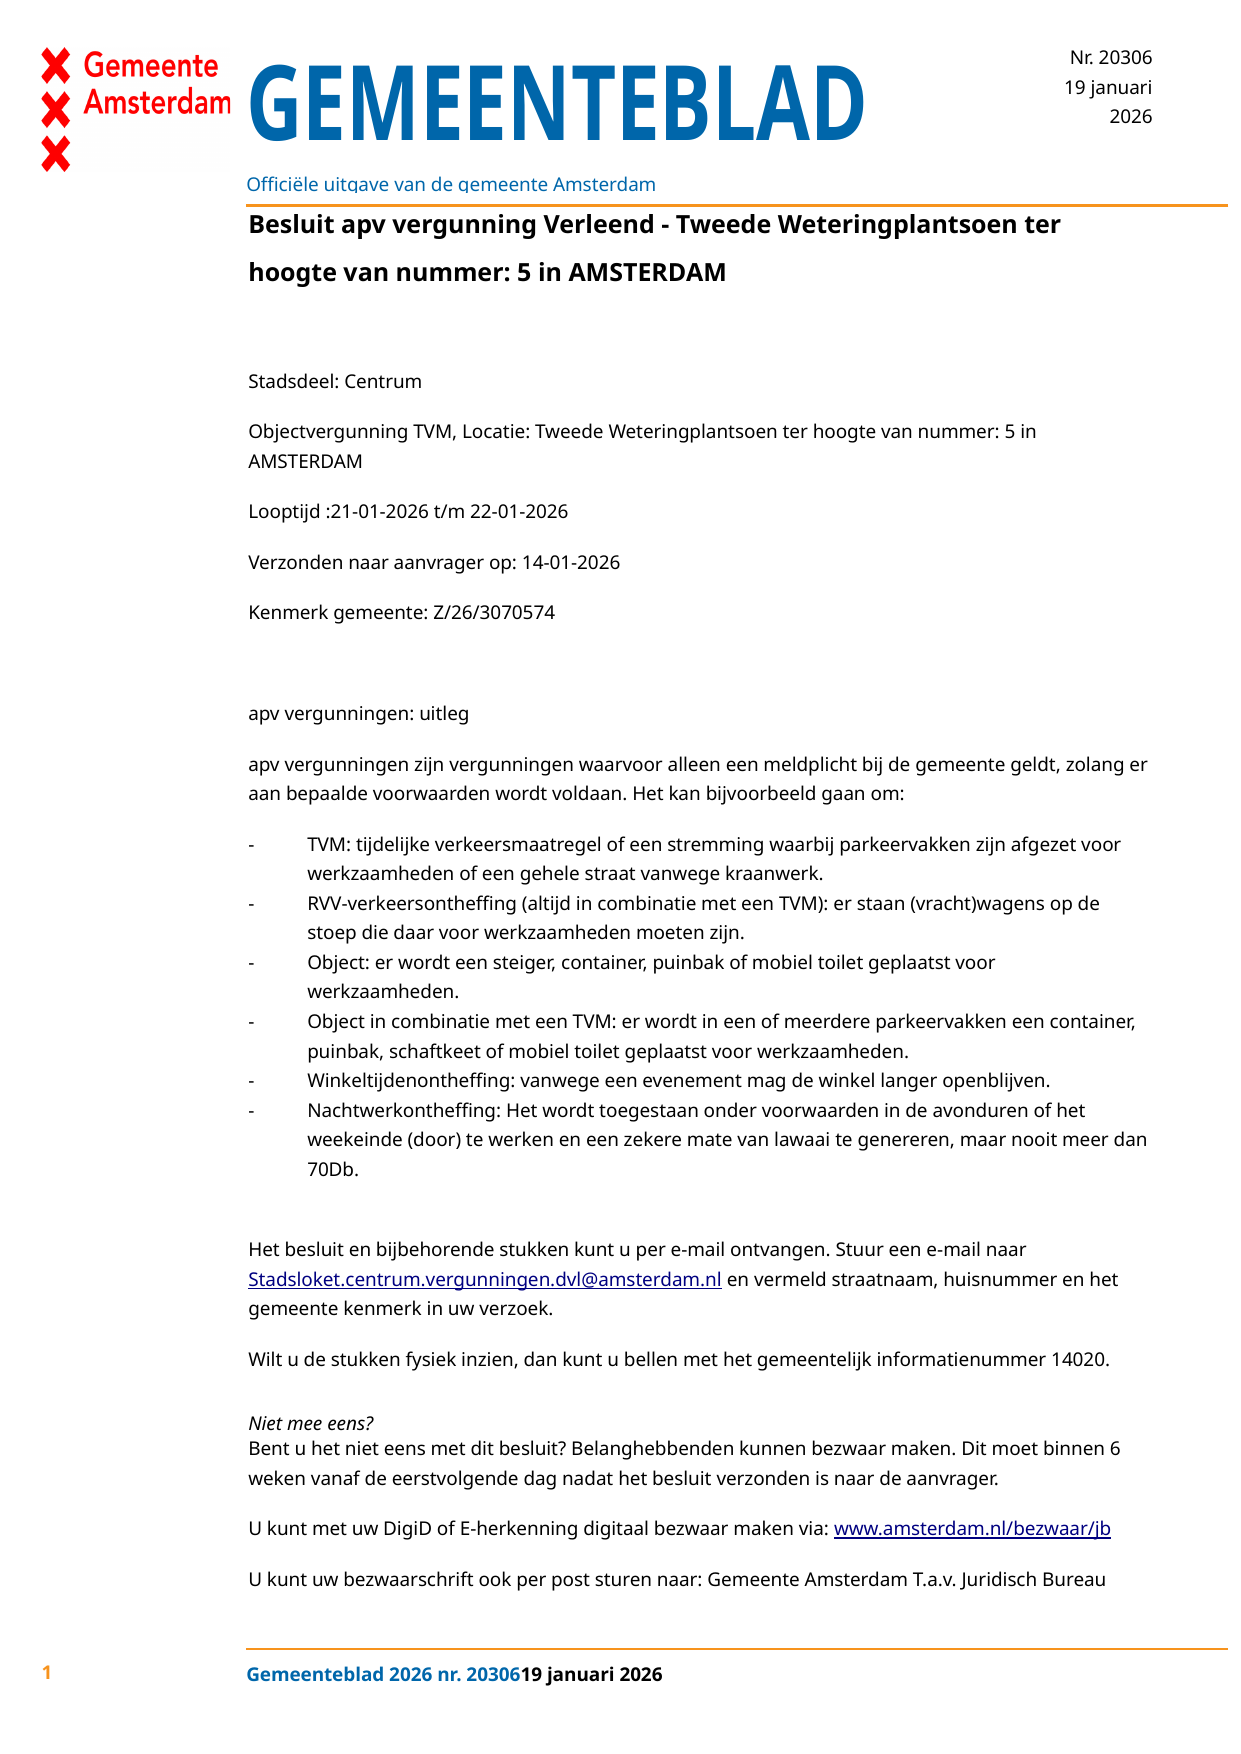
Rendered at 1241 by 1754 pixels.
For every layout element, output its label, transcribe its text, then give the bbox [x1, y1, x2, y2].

text apv vergunningen: uitleg [248, 700, 1152, 726]
text Bent u het niet eens met dit besluit? Belanghebbenden kunnen bezwaar maken. Dit moet binnen 6 weken vanaf de eerstvolgende dag nadat het besluit verzonden is naar de aanvrager. [248, 1436, 1152, 1491]
list Object in combinatie met een TVM: er wordt in een of meerdere parkeervakken een container, puinbak, schaftkeet of mobiel toilet geplaatst voor werkzaamheden. [248, 1008, 1152, 1064]
text Besluit apv vergunning Verleend - Tweede Weteringplantsoen ter hoogte van nummer: 5 in AMSTERDAM [248, 207, 1152, 288]
picture [41, 47, 231, 172]
text U kunt uw bezwaarschrift ook per post sturen naar: Gemeente Amsterdam T.a.v. Juridisch Bureau [248, 1566, 1152, 1592]
text Objectvergunning TVM, Locatie: Tweede Weteringplantsoen ter hoogte van nummer: 5 in AMSTERDAM [248, 419, 1152, 474]
list RVV-verkeersontheffing (altijd in combinatie met een TVM): er staan (vracht)wagens op de stoep die daar voor werkzaamheden moeten zijn. [248, 890, 1152, 945]
text apv vergunningen zijn vergunningen waarvoor alleen een meldplicht bij de gemeente geldt, zolang er aan bepaalde voorwaarden wordt voldaan. Het kan bijvoorbeeld gaan om: [248, 751, 1152, 806]
text Kenmerk gemeente: Z/26/3070574 [248, 599, 1152, 625]
text Stadsdeel: Centrum [248, 368, 1152, 394]
text Niet mee eens? [248, 1410, 1152, 1436]
list TVM: tijdelijke verkeersmaatregel of een stremming waarbij parkeervakken zijn afgezet voor werkzaamheden of een gehele straat vanwege kraanwerk. [248, 831, 1152, 886]
text Looptijd :21-01-2026 t/m 22-01-2026 [248, 499, 1152, 524]
text Verzonden naar aanvrager op: 14-01-2026 [248, 549, 1152, 575]
text U kunt met uw DigiD of E-herkenning digitaal bezwaar maken via: www.amsterdam.nl/bezwaar/jb [248, 1516, 1152, 1541]
text Wilt u de stukken fysiek inzien, dan kunt u bellen met het gemeentelijk informatienummer 14020. [248, 1346, 1152, 1372]
text Het besluit en bijbehorende stukken kunt u per e-mail ontvangen. Stuur een e-mail naar Stadsloket.centrum.vergunningen.dvl@amsterdam.nl en vermeld straatnaam, huisnummer en het gemeente kenmerk in uw verzoek. [248, 1236, 1152, 1321]
list Nachtwerkontheffing: Het wordt toegestaan onder voorwaarden in de avonduren of het weekeinde (door) te werken en een zekere mate van lawaai te genereren, maar nooit meer dan 70Db. [248, 1097, 1152, 1182]
list Winkeltijdenontheffing: vanwege een evenement mag de winkel langer openblijven. [248, 1067, 1152, 1093]
list Object: er wordt een steiger, container, puinbak of mobiel toilet geplaatst voor werkzaamheden. [248, 949, 1152, 1004]
